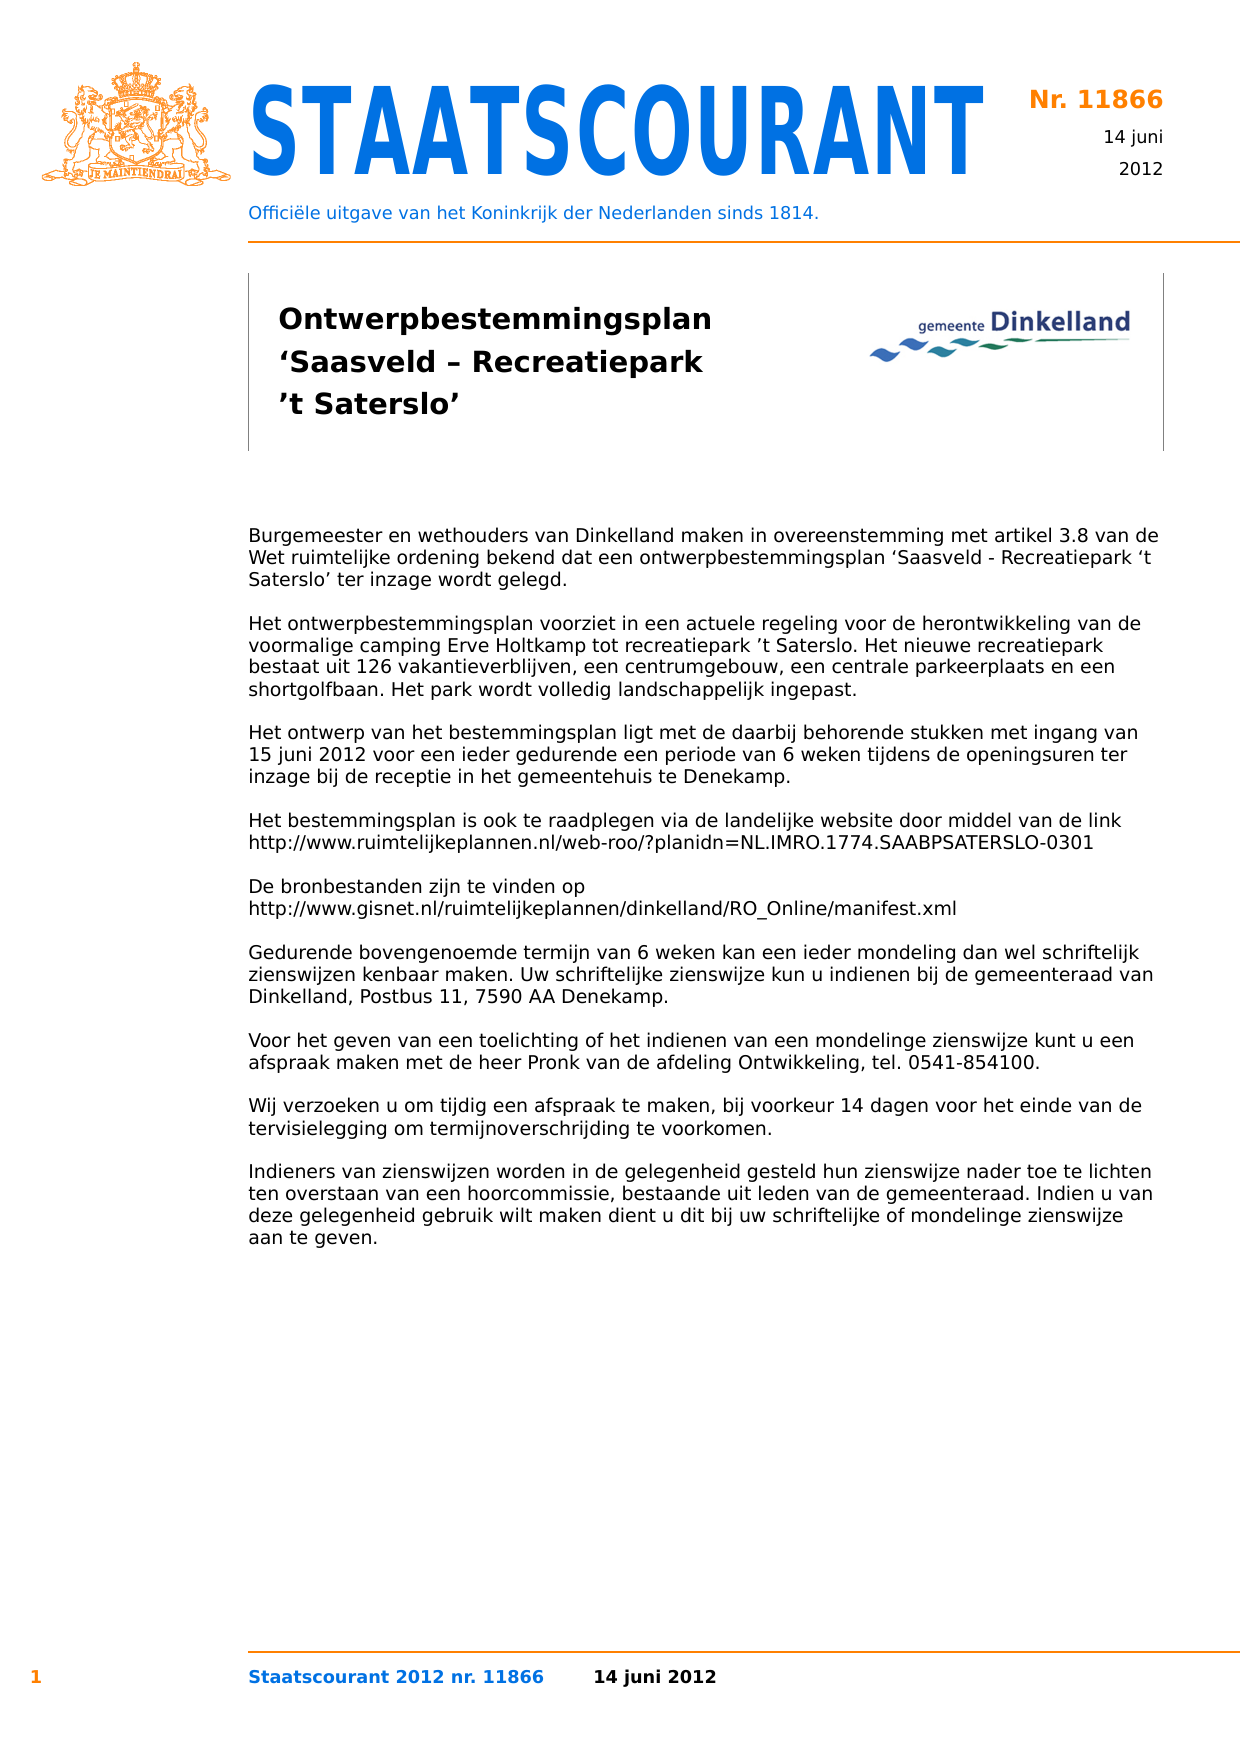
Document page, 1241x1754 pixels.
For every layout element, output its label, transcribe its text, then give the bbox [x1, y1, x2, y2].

text Het ontwerpbestemmingsplan voorziet in een actuele regeling voor de herontwikkeling van de voormalige camping Erve Holtkamp tot recreatiepark ’t Saterslo. Het nieuwe recreatiepark bestaat uit 126 vakantieverblijven, een centrumgebouw, een centrale parkeerplaats en een shortgolfbaan. Het park wordt volledig landschappelijk ingepast. [248, 612, 1163, 700]
table_header Nr. 11866 [998, 62, 1240, 121]
text Burgemeester en wethouders van Dinkelland maken in overeenstemming met artikel 3.8 van de Wet ruimtelijke ordening bekend dat een ontwerpbestemmingsplan ‘Saasveld - Recreatiepark ‘t Saterslo’ ter inzage wordt gelegd. [248, 525, 1163, 591]
text Voor het geven van een toelichting of het indienen van een mondelinge zienswijze kunt u een afspraak maken met de heer Pronk van de afdeling Ontwikkeling, tel. 0541-854100. [248, 1029, 1163, 1073]
picture [867, 302, 1134, 368]
subtitle Ontwerpbestemmingsplan ‘Saasveld – Recreatiepark ’t Saterslo’ [249, 273, 1163, 451]
table_header [25, 62, 248, 241]
table_cell 2012 [998, 153, 1240, 203]
table_cell Officiële uitgave van het Koninkrijk der Nederlanden sinds 1814. [248, 203, 1240, 241]
text De bronbestanden zijn te vinden op http://www.gisnet.nl/ruimtelijkeplannen/dinkelland/RO_Online/manifest.xml [248, 876, 1163, 920]
text Indieners van zienswijzen worden in de gelegenheid gesteld hun zienswijze nader toe te lichten ten overstaan van een hoorcommissie, bestaande uit leden van de gemeenteraad. Indien u van deze gelegenheid gebruik wilt maken dient u dit bij uw schriftelijke of mondelinge zienswijze aan te geven. [248, 1161, 1163, 1249]
table_header STAATSCOURANT [248, 62, 998, 203]
text Gedurende bovengenoemde termijn van 6 weken kan een ieder mondeling dan wel schriftelijk zienswijzen kenbaar maken. Uw schriftelijke zienswijze kun u indienen bij de gemeenteraad van Dinkelland, Postbus 11, 7590 AA Denekamp. [248, 942, 1163, 1008]
table_cell 14 juni [998, 121, 1240, 153]
text http://www.ruimtelijkeplannen.nl/web-roo/?planidn=NL.IMRO.1774.SAABPSATERSLO-0301 [248, 832, 1163, 854]
text Het ontwerp van het bestemmingsplan ligt met de daarbij behorende stukken met ingang van 15 juni 2012 voor een ieder gedurende een periode van 6 weken tijdens de openingsuren ter inzage bij de receptie in het gemeentehuis te Denekamp. [248, 722, 1163, 788]
text Het bestemmingsplan is ook te raadplegen via de landelijke website door middel van de link [248, 810, 1163, 832]
text Wij verzoeken u om tijdig een afspraak te maken, bij voorkeur 14 dagen voor het einde van de tervisielegging om termijnoverschrijding te voorkomen. [248, 1095, 1163, 1139]
picture [41, 62, 231, 186]
